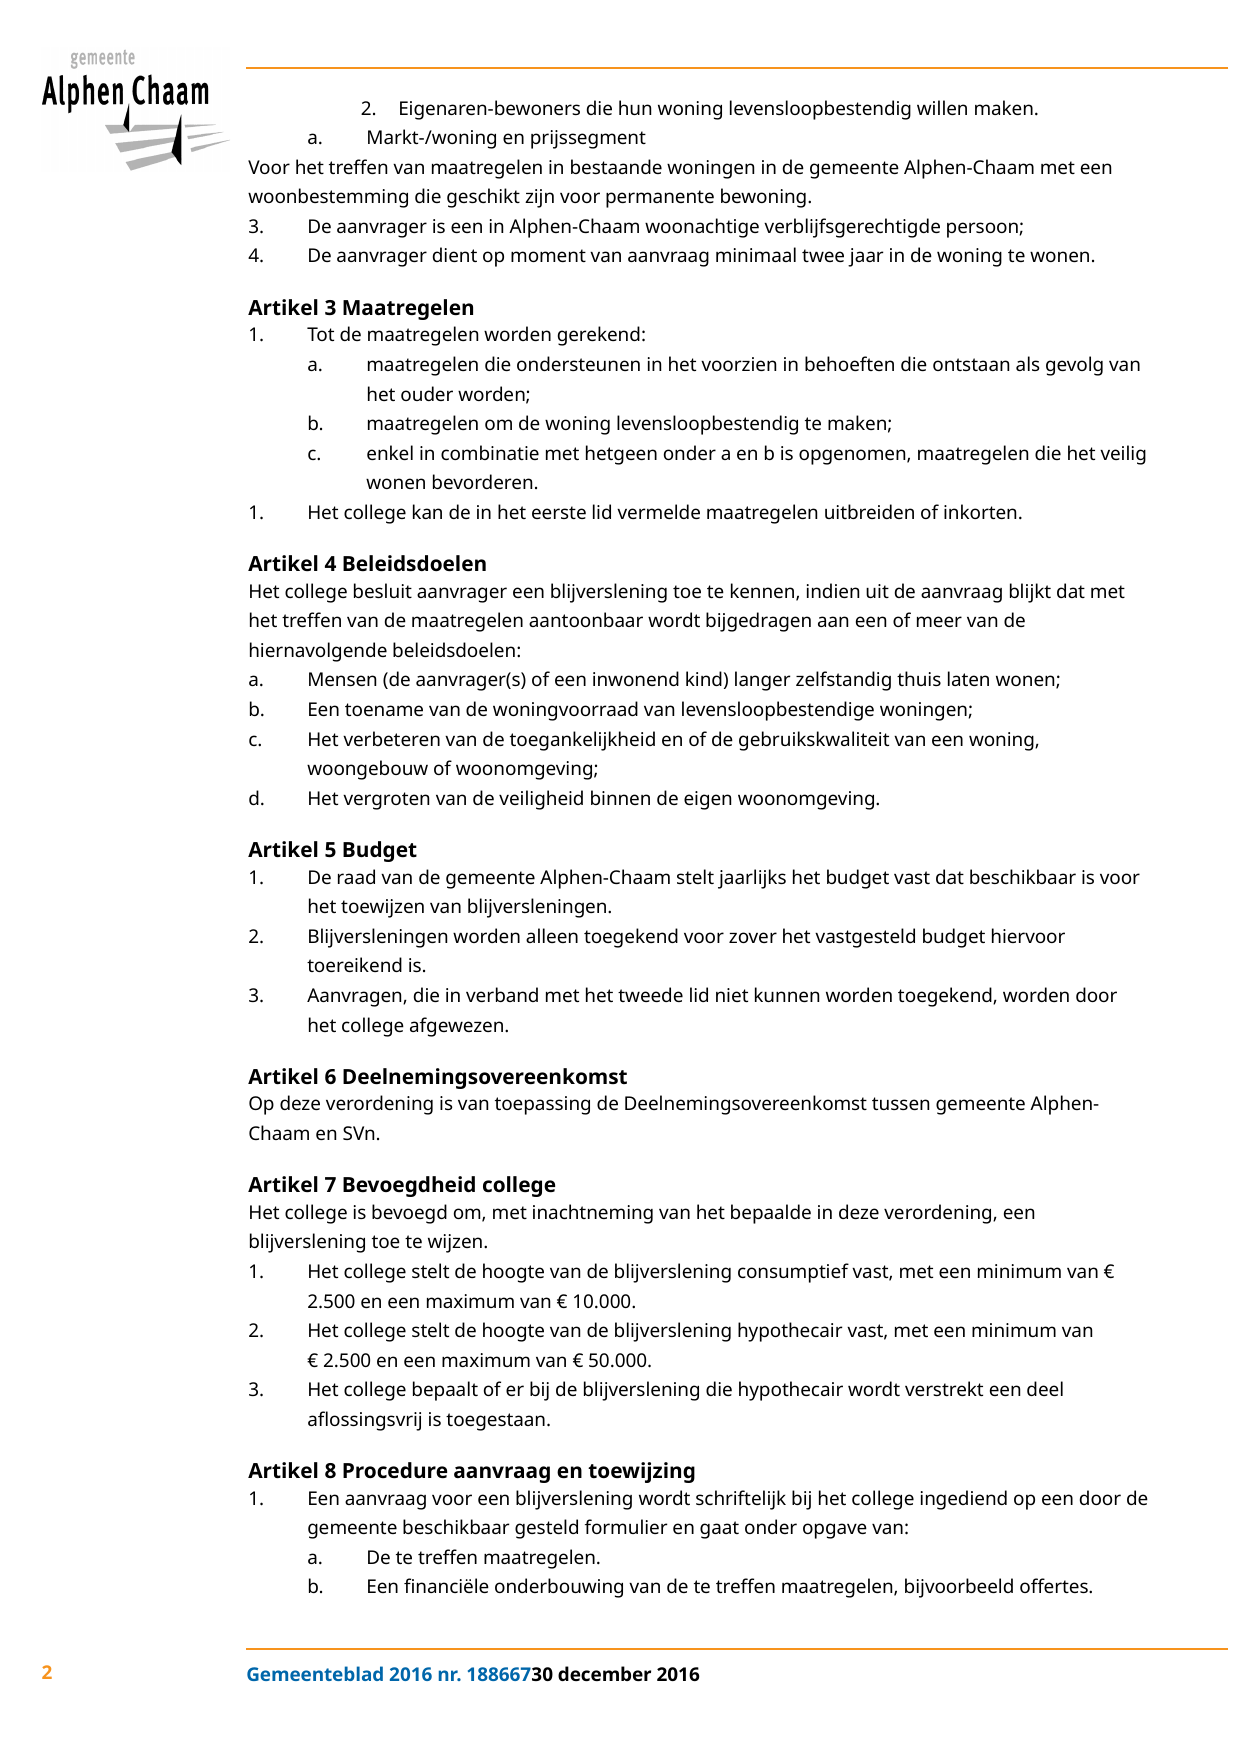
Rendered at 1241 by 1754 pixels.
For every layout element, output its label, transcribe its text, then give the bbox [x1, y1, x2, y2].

list De aanvrager is een in Alphen-Chaam woonachtige verblijfsgerechtigde persoon; [248, 213, 1152, 239]
list Een aanvraag voor een blijverslening wordt schriftelijk bij het college ingediend op een door de gemeente beschikbaar gesteld formulier en gaat onder opgave van: [248, 1485, 1152, 1540]
list maatregelen om de woning levensloopbestendig te maken; [307, 410, 1152, 436]
text Artikel 8 Procedure aanvraag en toewijzing [248, 1457, 1152, 1485]
list Het college stelt de hoogte van de blijverslening consumptief vast, met een minimum van € 2.500 en een maximum van € 10.000. [248, 1258, 1152, 1313]
list Het college bepaalt of er bij de blijverslening die hypothecair wordt verstrekt een deel aflossingsvrij is toegestaan. [248, 1377, 1152, 1432]
text Artikel 6 Deelnemingsovereenkomst [248, 1062, 1152, 1091]
list Tot de maatregelen worden gerekend: [248, 322, 1152, 347]
text Het college is bevoegd om, met inachtneming van het bepaalde in deze verordening, een blijverslening toe te wijzen. [248, 1199, 1152, 1254]
list Mensen (de aanvrager(s) of een inwonend kind) langer zelfstandig thuis laten wonen; [248, 667, 1152, 692]
text Artikel 4 Beleidsdoelen [248, 549, 1152, 578]
list De raad van de gemeente Alphen-Chaam stelt jaarlijks het budget vast dat beschikbaar is voor het toewijzen van blijversleningen. [248, 864, 1152, 919]
list Een financiële onderbouwing van de te treffen maatregelen, bijvoorbeeld offertes. [307, 1574, 1152, 1599]
list Markt-/woning en prijssegment [307, 124, 1152, 150]
text Op deze verordening is van toepassing de Deelnemingsovereenkomst tussen gemeente Alphen-Chaam en SVn. [248, 1091, 1152, 1146]
list De aanvrager dient op moment van aanvraag minimaal twee jaar in de woning te wonen. [248, 243, 1152, 268]
picture [41, 47, 231, 172]
list Eigenaren-bewoners die hun woning levensloopbestendig willen maken. [361, 95, 1152, 121]
list Het verbeteren van de toegankelijkheid en of de gebruikskwaliteit van een woning, woongebouw of woonomgeving; [248, 726, 1152, 781]
list De te treffen maatregelen. [307, 1544, 1152, 1570]
list Blijversleningen worden alleen toegekend voor zover het vastgesteld budget hiervoor toereikend is. [248, 923, 1152, 978]
text Artikel 5 Budget [248, 835, 1152, 864]
list maatregelen die ondersteunen in het voorzien in behoeften die ontstaan als gevolg van het ouder worden; [307, 351, 1152, 406]
text Het college besluit aanvrager een blijverslening toe te kennen, indien uit de aanvraag blijkt dat met het treffen van de maatregelen aantoonbaar wordt bijgedragen aan een of meer van de hiernavolgende beleidsdoelen: [248, 578, 1152, 663]
text Artikel 3 Maatregelen [248, 293, 1152, 322]
list Het vergroten van de veiligheid binnen de eigen woonomgeving. [248, 785, 1152, 811]
list Het college kan de in het eerste lid vermelde maatregelen uitbreiden of inkorten. [248, 499, 1152, 525]
list enkel in combinatie met hetgeen onder a en b is opgenomen, maatregelen die het veilig wonen bevorderen. [307, 440, 1152, 495]
text Voor het treffen van maatregelen in bestaande woningen in de gemeente Alphen-Chaam met een woonbestemming die geschikt zijn voor permanente bewoning. [248, 154, 1152, 209]
text Artikel 7 Bevoegdheid college [248, 1171, 1152, 1199]
list Het college stelt de hoogte van de blijverslening hypothecair vast, met een minimum van € 2.500 en een maximum van € 50.000. [248, 1317, 1152, 1373]
list Een toename van de woningvoorraad van levensloopbestendige woningen; [248, 696, 1152, 722]
list Aanvragen, die in verband met het tweede lid niet kunnen worden toegekend, worden door het college afgewezen. [248, 982, 1152, 1037]
